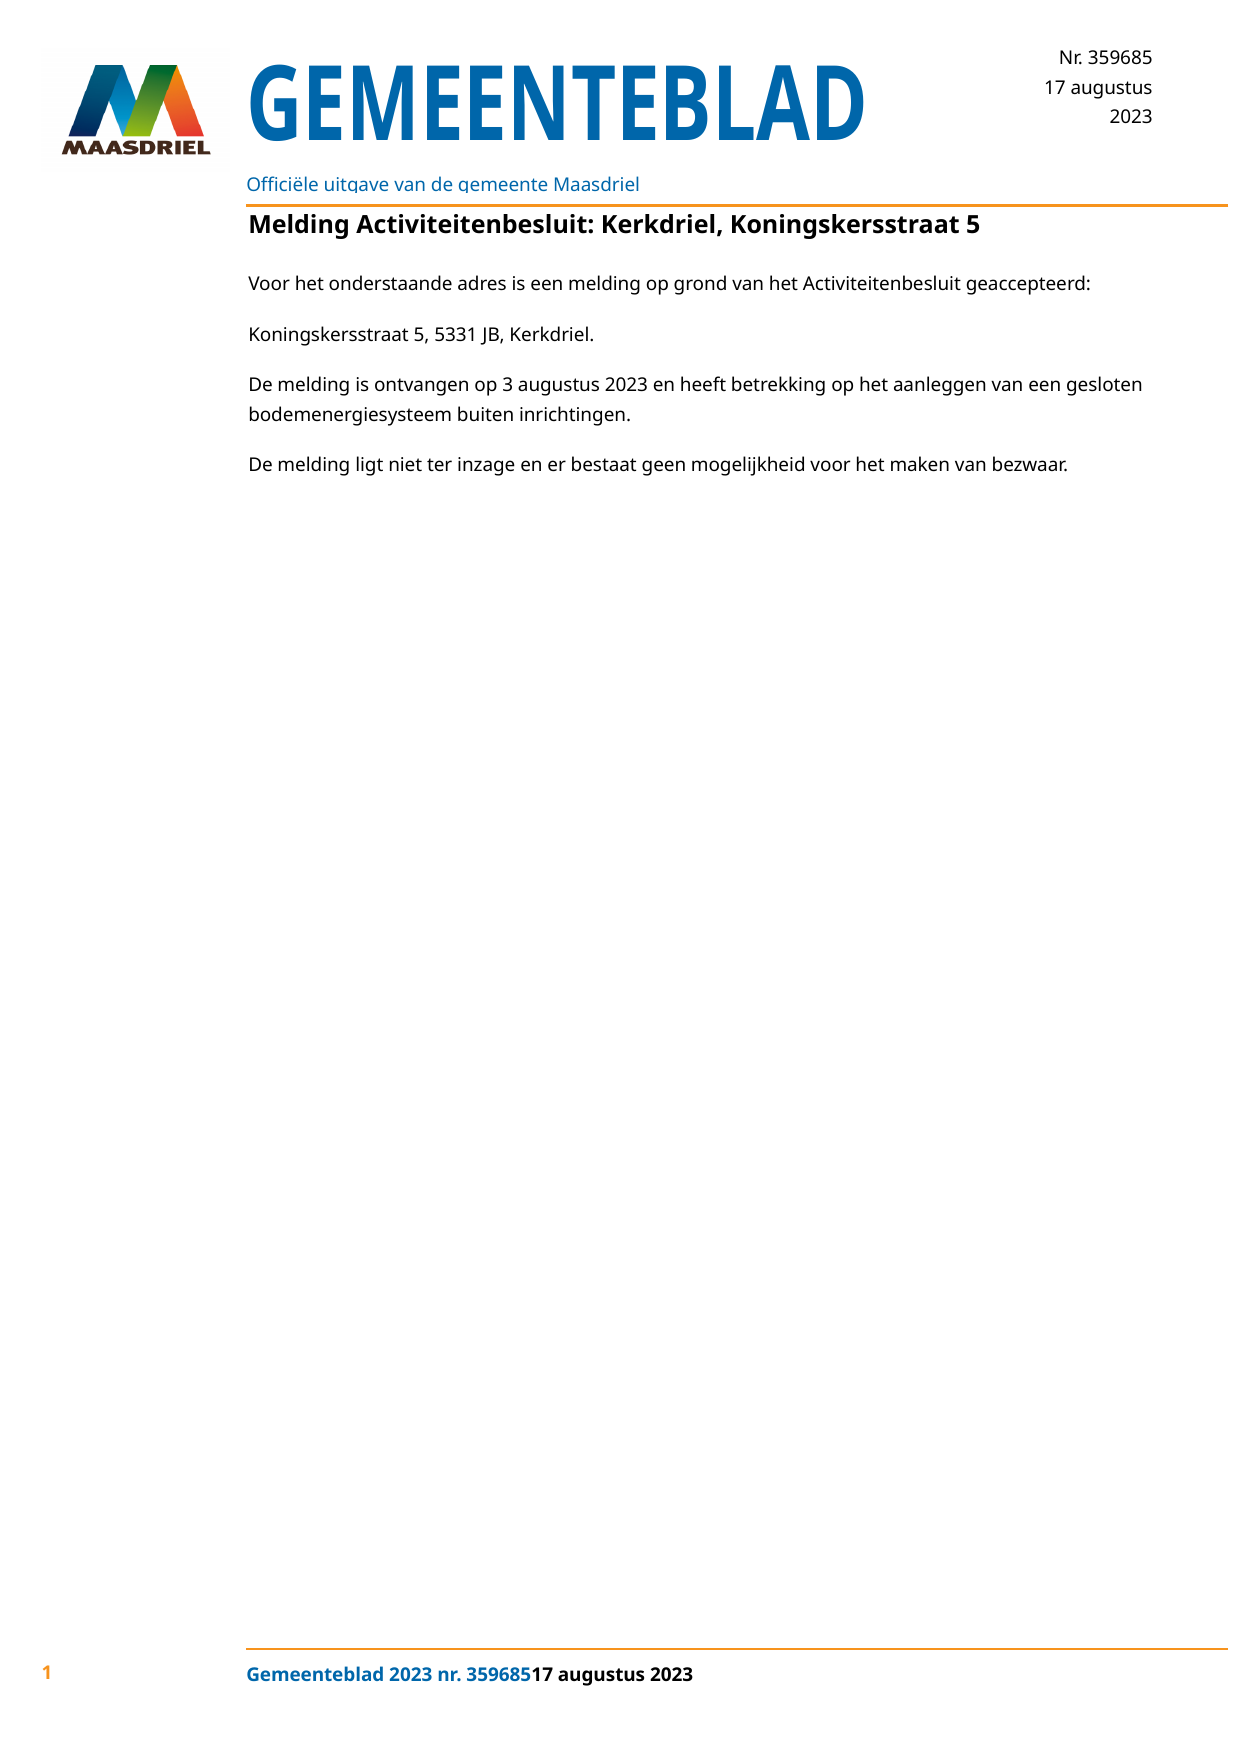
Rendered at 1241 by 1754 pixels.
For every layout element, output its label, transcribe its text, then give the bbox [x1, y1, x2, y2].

text De melding is ontvangen op 3 augustus 2023 en heeft betrekking op het aanleggen van een gesloten bodemenergiesysteem buiten inrichtingen. [248, 371, 1152, 426]
text Koningskersstraat 5, 5331 JB, Kerkdriel. [248, 321, 1152, 346]
text Melding Activiteitenbesluit: Kerkdriel, Koningskersstraat 5 [248, 207, 1152, 241]
text De melding ligt niet ter inzage en er bestaat geen mogelijkheid voor het maken van bezwaar. [248, 451, 1152, 477]
picture [41, 47, 231, 172]
text Voor het onderstaande adres is een melding op grond van het Activiteitenbesluit geaccepteerd: [248, 270, 1152, 296]
